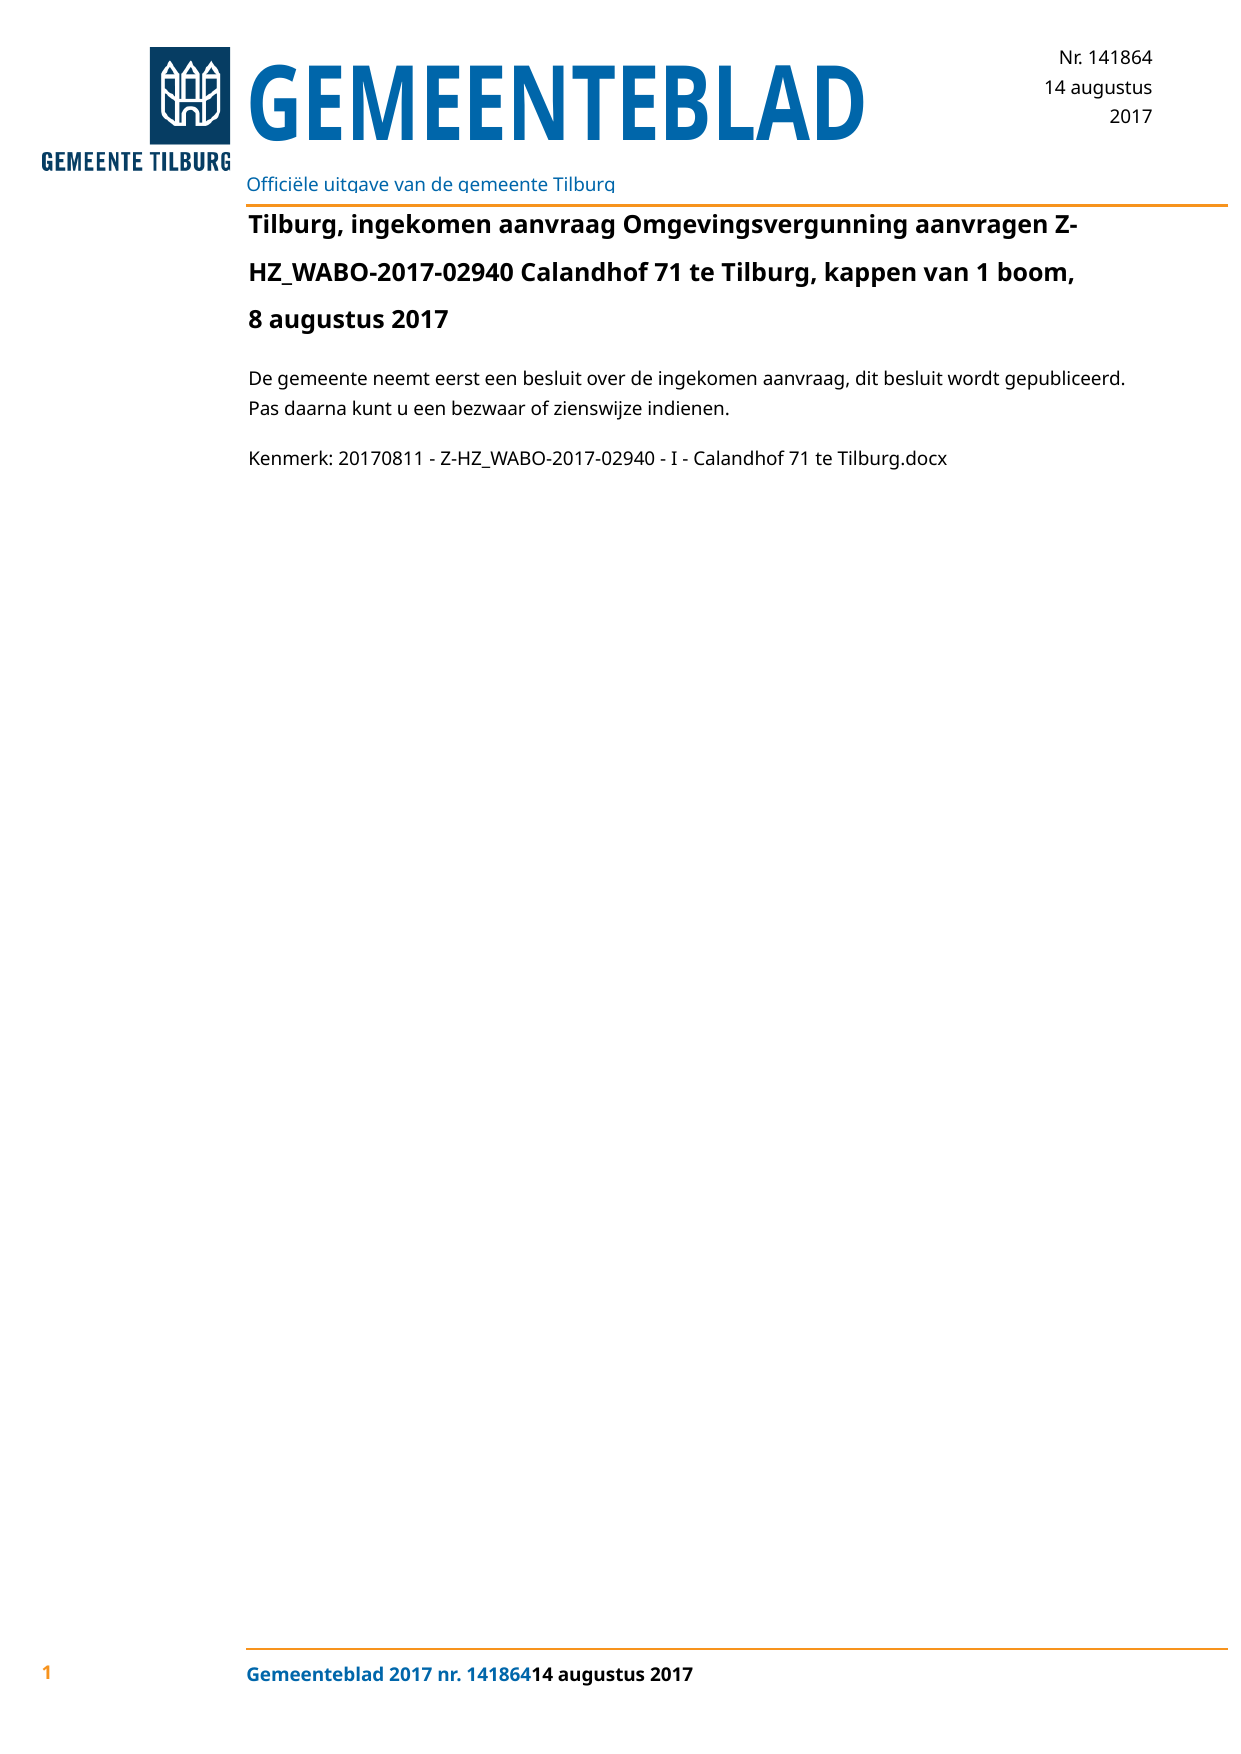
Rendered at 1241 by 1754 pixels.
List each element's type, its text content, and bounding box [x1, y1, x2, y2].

picture [41, 47, 231, 172]
text Tilburg, ingekomen aanvraag Omgevingsvergunning aanvragen Z-HZ_WABO-2017-02940 Calandhof 71 te Tilburg, kappen van 1 boom, 8 augustus 2017 [248, 207, 1152, 336]
text Kenmerk: 20170811 - Z-HZ_WABO-2017-02940 - I - Calandhof 71 te Tilburg.docx [248, 446, 1152, 471]
text De gemeente neemt eerst een besluit over de ingekomen aanvraag, dit besluit wordt gepubliceerd. Pas daarna kunt u een bezwaar of zienswijze indienen. [248, 366, 1152, 421]
